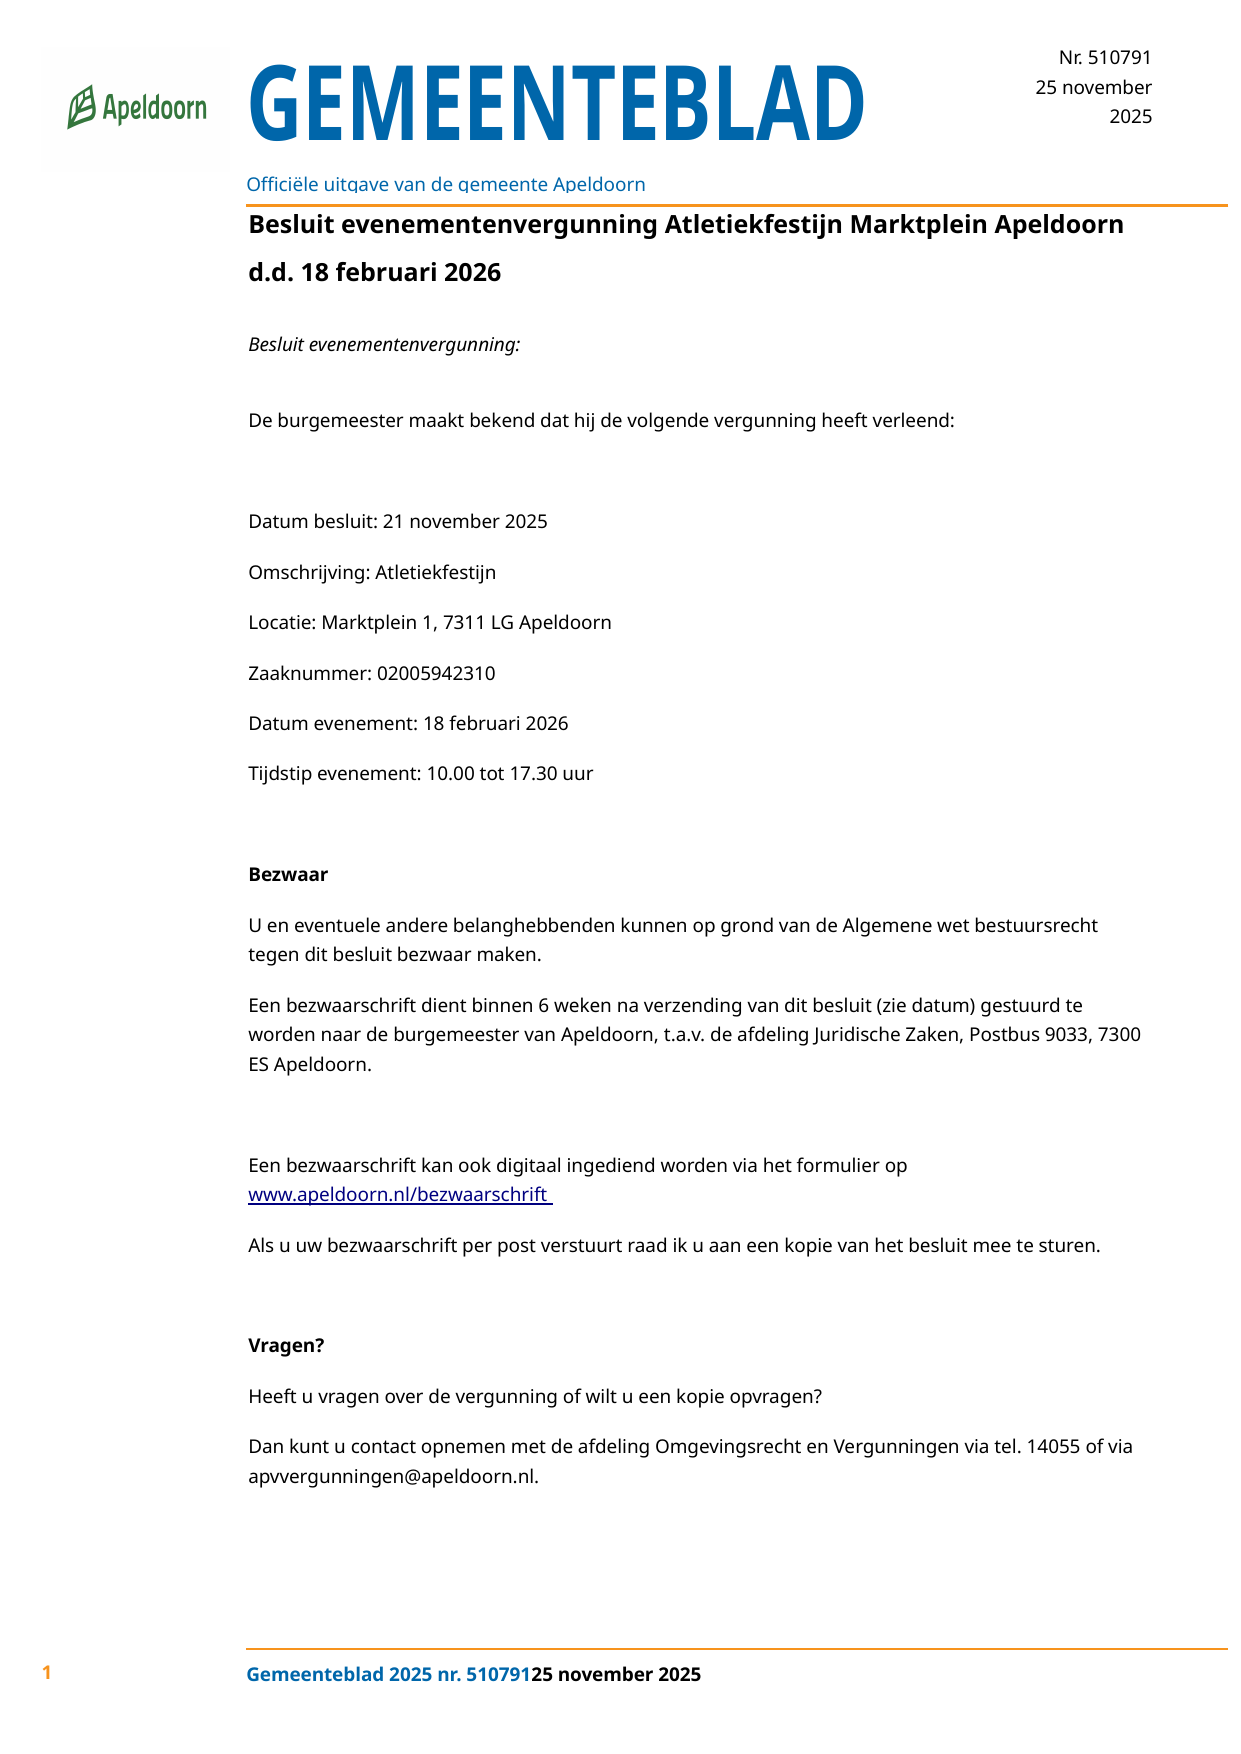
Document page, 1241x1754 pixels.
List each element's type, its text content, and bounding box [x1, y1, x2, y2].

text Tijdstip evenement: 10.00 tot 17.30 uur [248, 761, 1152, 786]
text Datum evenement: 18 februari 2026 [248, 710, 1152, 736]
text De burgemeester maakt bekend dat hij de volgende vergunning heeft verleend: [248, 408, 1152, 433]
text Een bezwaarschrift kan ook digitaal ingediend worden via het formulier op www.apeldoorn.nl/bezwaarschrift [248, 1152, 1152, 1207]
text Als u uw bezwaarschrift per post verstuurt raad ik u aan een kopie van het besluit mee te sturen. [248, 1232, 1152, 1257]
text Een bezwaarschrift dient binnen 6 weken na verzending van dit besluit (zie datum) gestuurd te worden naar de burgemeester van Apeldoorn, t.a.v. de afdeling Juridische Zaken, Postbus 9033, 7300 ES Apeldoorn. [248, 992, 1152, 1077]
text Omschrijving: Atletiekfestijn [248, 559, 1152, 584]
text Besluit evenementenvergunning Atletiekfestijn Marktplein Apeldoorn d.d. 18 februari 2026 [248, 207, 1152, 288]
text Heeft u vragen over de vergunning of wilt u een kopie opvragen? [248, 1383, 1152, 1409]
text Vragen? [248, 1333, 1152, 1358]
text Besluit evenementenvergunning: [248, 331, 1152, 357]
text Locatie: Marktplein 1, 7311 LG Apeldoorn [248, 609, 1152, 635]
text Datum besluit: 21 november 2025 [248, 508, 1152, 534]
text Dan kunt u contact opnemen met de afdeling Omgevingsrecht en Vergunningen via tel. 14055 of via apvvergunningen@apeldoorn.nl. [248, 1433, 1152, 1489]
text Zaaknummer: 02005942310 [248, 660, 1152, 685]
text Bezwaar [248, 861, 1152, 887]
picture [41, 47, 231, 172]
text U en eventuele andere belanghebbenden kunnen op grond van de Algemene wet bestuursrecht tegen dit besluit bezwaar maken. [248, 912, 1152, 967]
